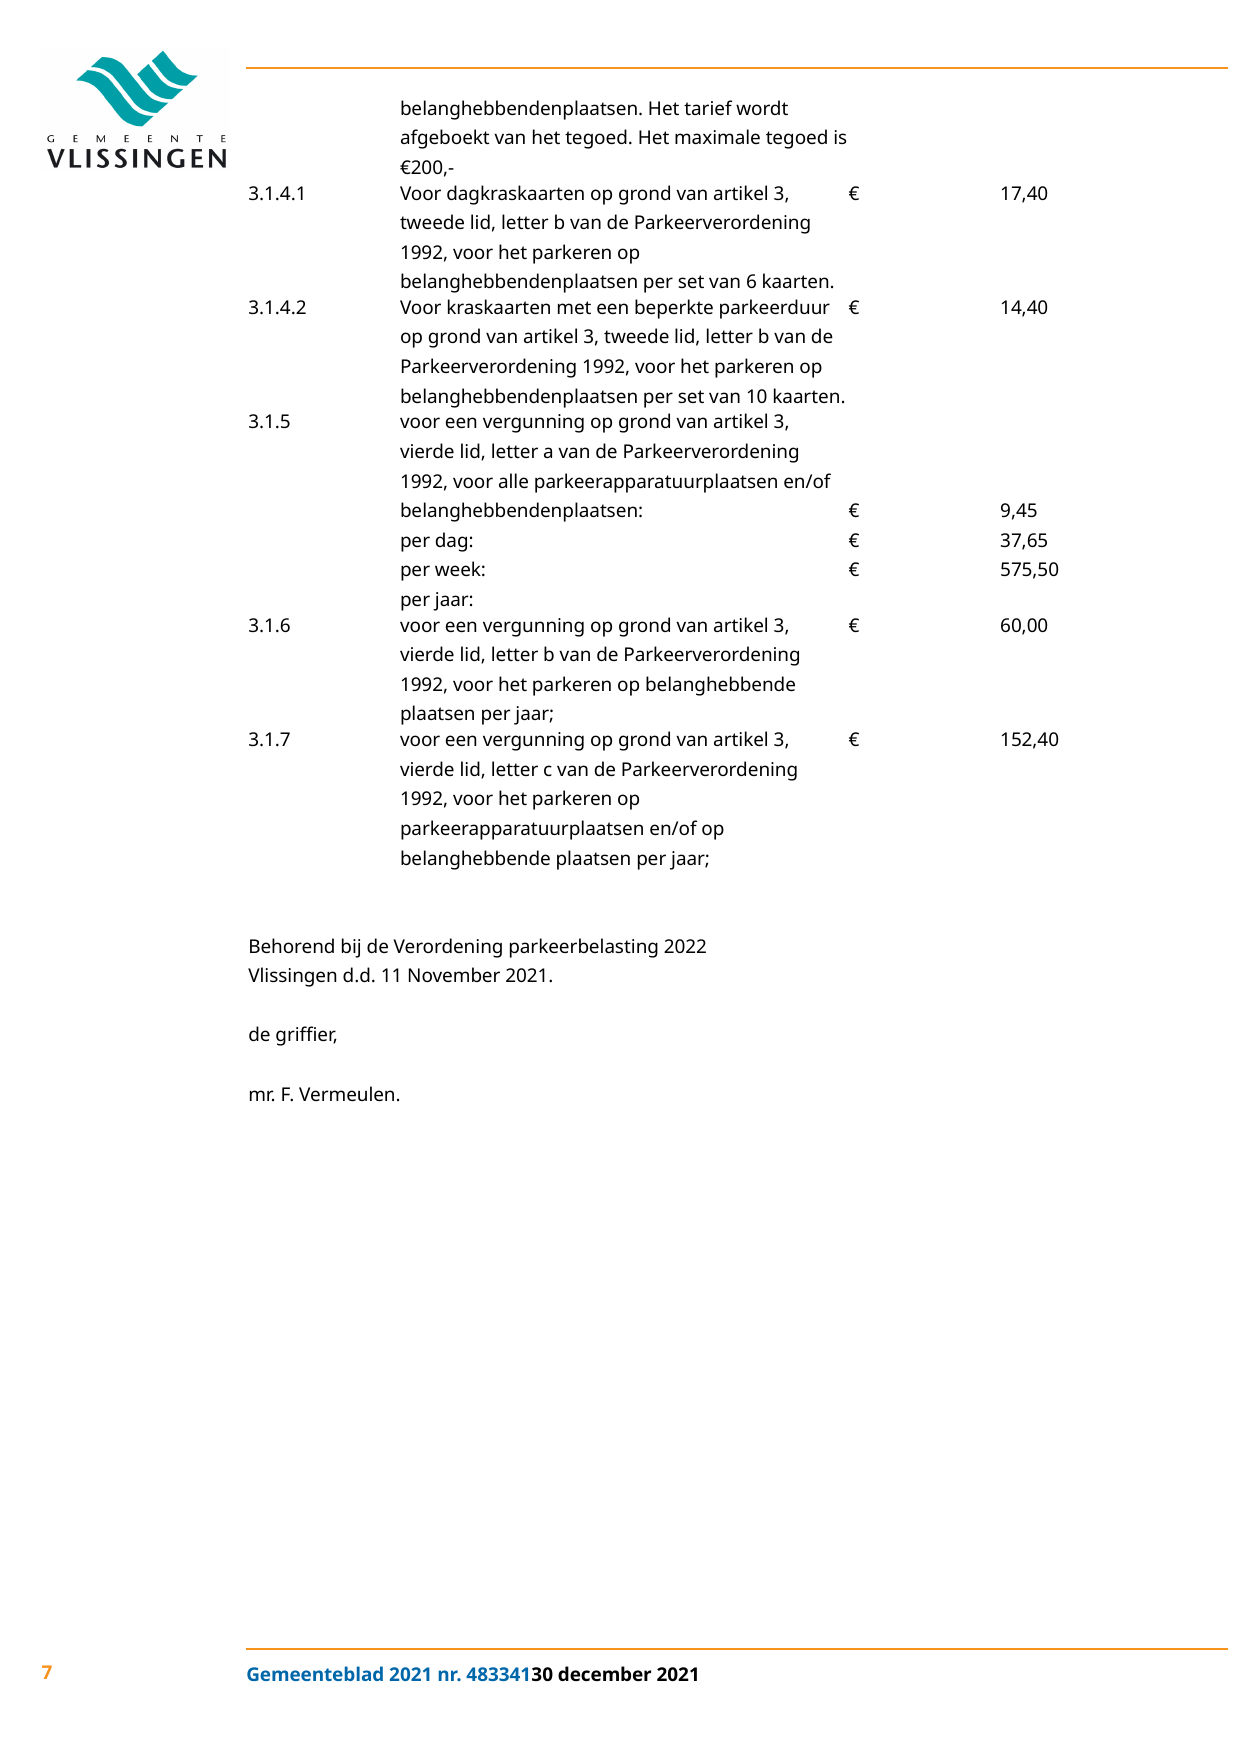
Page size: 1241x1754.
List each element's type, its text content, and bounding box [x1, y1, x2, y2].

table_cell 3.1.7 [248, 726, 400, 870]
table_cell 3.1.4.2 [248, 294, 400, 409]
table_cell belanghebbendenplaatsen. Het tarief wordt afgeboekt van het tegoed. Het maximale tegoed is €200,- [400, 95, 848, 180]
table_cell € [848, 180, 1000, 294]
table_cell 152,40 [1000, 726, 1152, 870]
table_cell 17,40 [1000, 180, 1152, 294]
text de griffier, [248, 1022, 1152, 1047]
table_cell 3.1.5 [248, 409, 400, 612]
table_cell 3.1.6 [248, 612, 400, 726]
text mr. F. Vermeulen. [248, 1081, 1152, 1106]
text Vlissingen d.d. 11 November 2021. [248, 962, 1152, 988]
table_cell voor een vergunning op grond van artikel 3, vierde lid, letter c van de Parkeerverordening 1992, voor het parkeren op parkeerapparatuurplaatsen en/of op belanghebbende plaatsen per jaar; [400, 726, 848, 870]
table_cell Voor dagkraskaarten op grond van artikel 3, tweede lid, letter b van de Parkeerverordening 1992, voor het parkeren op belanghebbendenplaatsen per set van 6 kaarten. [400, 180, 848, 294]
table_cell € [848, 612, 1000, 726]
table_cell 9,45 37,65 575,50 [1000, 409, 1152, 612]
table_cell 3.1.4.1 [248, 180, 400, 294]
table_cell [1000, 95, 1152, 180]
table_cell Voor kraskaarten met een beperkte parkeerduur op grond van artikel 3, tweede lid, letter b van de Parkeerverordening 1992, voor het parkeren op belanghebbendenplaatsen per set van 10 kaarten. [400, 294, 848, 409]
table_cell € € € [848, 409, 1000, 612]
table_cell [848, 95, 1000, 180]
table_cell 60,00 [1000, 612, 1152, 726]
table_cell € [848, 294, 1000, 409]
table_cell voor een vergunning op grond van artikel 3, vierde lid, letter b van de Parkeerverordening 1992, voor het parkeren op belanghebbende plaatsen per jaar; [400, 612, 848, 726]
table_cell 14,40 [1000, 294, 1152, 409]
table_cell [248, 95, 400, 180]
table_cell € [848, 726, 1000, 870]
text Behorend bij de Verordening parkeerbelasting 2022 [248, 933, 1152, 958]
table_cell voor een vergunning op grond van artikel 3, vierde lid, letter a van de Parkeerverordening 1992, voor alle parkeerapparatuurplaatsen en/of belanghebbendenplaatsen: per dag: per week: per jaar: [400, 409, 848, 612]
picture [41, 47, 231, 172]
